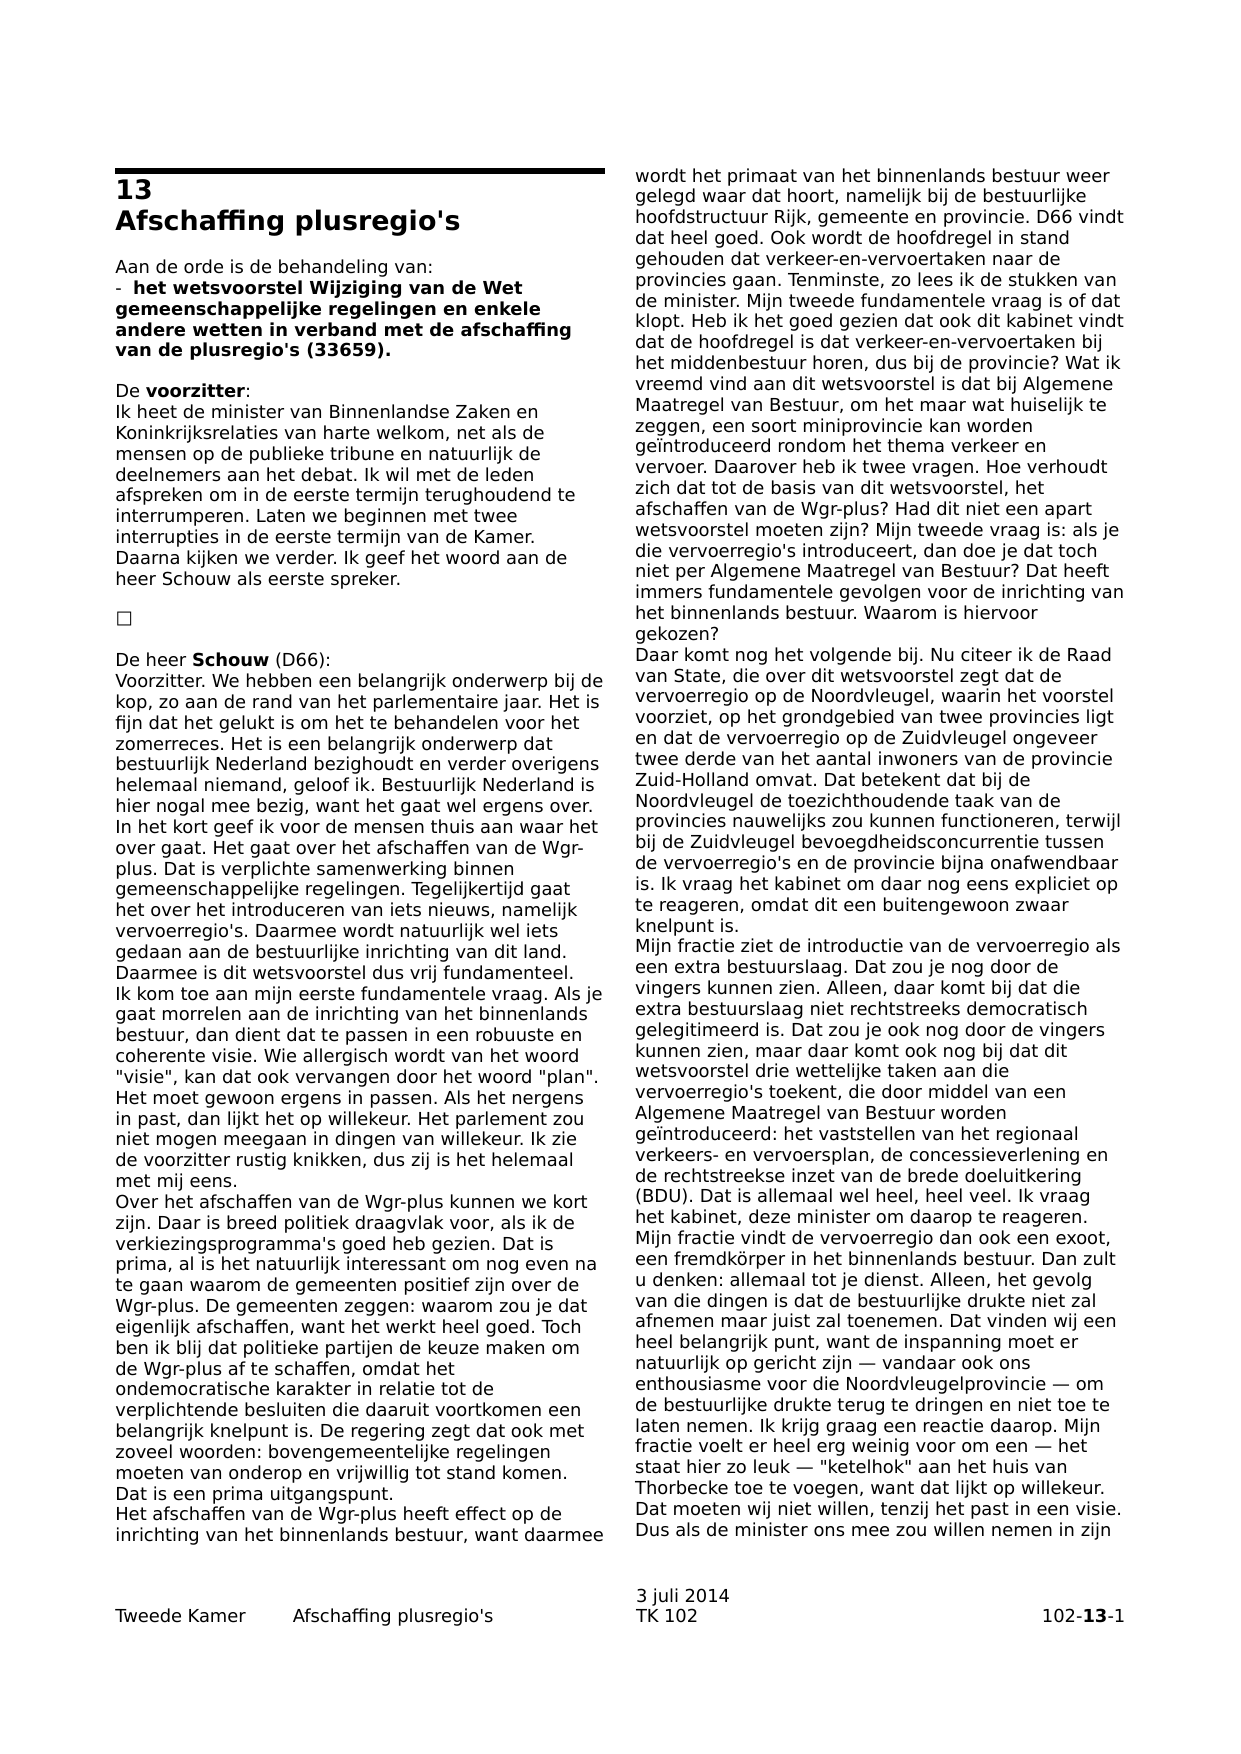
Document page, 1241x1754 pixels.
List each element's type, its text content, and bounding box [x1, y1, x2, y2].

text De heer Schouw (D66): [115, 650, 605, 671]
text De voorzitter: [115, 381, 605, 402]
text Over het afschaffen van de Wgr-plus kunnen we kort zijn. Daar is breed politiek draagvlak voor, als ik de verkiezingsprogramma's goed heb gezien. Dat is prima, al is het natuurlijk interessant om nog even na te gaan waarom de gemeenten positief zijn over de Wgr-plus. De gemeenten zeggen: waarom zou je dat eigenlijk afschaffen, want het werkt heel goed. Toch ben ik blij dat politieke partijen de keuze maken om de Wgr-plus af te schaffen, omdat het ondemocratische karakter in relatie tot de verplichtende besluiten die daaruit voortkomen een belangrijk knelpunt is. De regering zegt dat ook met zoveel woorden: bovengemeentelijke regelingen moeten van onderop en vrijwillig tot stand komen. Dat is een prima uitgangspunt. [115, 1192, 605, 1504]
text Mijn fractie ziet de introductie van de vervoerregio als een extra bestuurslaag. Dat zou je nog door de vingers kunnen zien. Alleen, daar komt bij dat die extra bestuurslaag niet rechtstreeks democratisch gelegitimeerd is. Dat zou je ook nog door de vingers kunnen zien, maar daar komt ook nog bij dat dit wetsvoorstel drie wettelijke taken aan die vervoerregio's toekent, die door middel van een Algemene Maatregel van Bestuur worden geïntroduceerd: het vaststellen van het regionaal verkeers- en vervoersplan, de concessieverlening en de rechtstreekse inzet van de brede doeluitkering (BDU). Dat is allemaal wel heel, heel veel. Ik vraag het kabinet, deze minister om daarop te reageren. [635, 936, 1125, 1228]
text Mijn fractie vindt de vervoerregio dan ook een exoot, een fremdkörper in het binnenlands bestuur. Dan zult u denken: allemaal tot je dienst. Alleen, het gevolg van die dingen is dat de bestuurlijke drukte niet zal afnemen maar juist zal toenemen. Dat vinden wij een heel belangrijk punt, want de inspanning moet er natuurlijk op gericht zijn — vandaar ook ons enthousiasme voor die Noordvleugelprovincie — om de bestuurlijke drukte terug te dringen en niet toe te laten nemen. Ik krijg graag een reactie daarop. Mijn fractie voelt er heel erg weinig voor om een — het staat hier zo leuk — "ketelhok" aan het huis van Thorbecke toe te voegen, want dat lijkt op willekeur. Dat moeten wij niet willen, tenzij het past in een visie. Dus als de minister ons mee zou willen nemen in zijn [635, 1228, 1125, 1540]
text Ik kom toe aan mijn eerste fundamentele vraag. Als je gaat morrelen aan de inrichting van het binnenlands bestuur, dan dient dat te passen in een robuuste en coherente visie. Wie allergisch wordt van het woord "visie", kan dat ook vervangen door het woord "plan". Het moet gewoon ergens in passen. Als het nergens in past, dan lijkt het op willekeur. Het parlement zou niet mogen meegaan in dingen van willekeur. Ik zie de voorzitter rustig knikken, dus zij is het helemaal met mij eens. [115, 983, 605, 1192]
text Daar komt nog het volgende bij. Nu citeer ik de Raad van State, die over dit wetsvoorstel zegt dat de vervoerregio op de Noordvleugel, waarin het voorstel voorziet, op het grondgebied van twee provincies ligt en dat de vervoerregio op de Zuidvleugel ongeveer twee derde van het aantal inwoners van de provincie Zuid-Holland omvat. Dat betekent dat bij de Noordvleugel de toezichthoudende taak van de provincies nauwelijks zou kunnen functioneren, terwijl bij de Zuidvleugel bevoegdheidsconcurrentie tussen de vervoerregio's en de provincie bijna onafwendbaar is. Ik vraag het kabinet om daar nog eens expliciet op te reageren, omdat dit een buitengewoon zwaar knelpunt is. [635, 644, 1125, 936]
text Voorzitter. We hebben een belangrijk onderwerp bij de kop, zo aan de rand van het parlementaire jaar. Het is fijn dat het gelukt is om het te behandelen voor het zomerreces. Het is een belangrijk onderwerp dat bestuurlijk Nederland bezighoudt en verder overigens helemaal niemand, geloof ik. Bestuurlijk Nederland is hier nogal mee bezig, want het gaat wel ergens over. In het kort geef ik voor de mensen thuis aan waar het over gaat. Het gaat over het afschaffen van de Wgr-plus. Dat is verplichte samenwerking binnen gemeenschappelijke regelingen. Tegelijkertijd gaat het over het introduceren van iets nieuws, namelijk vervoerregio's. Daarmee wordt natuurlijk wel iets gedaan aan de bestuurlijke inrichting van dit land. Daarmee is dit wetsvoorstel dus vrij fundamenteel. [115, 671, 605, 983]
text wordt het primaat van het binnenlands bestuur weer gelegd waar dat hoort, namelijk bij de bestuurlijke hoofdstructuur Rijk, gemeente en provincie. D66 vindt dat heel goed. Ook wordt de hoofdregel in stand gehouden dat verkeer-en-vervoertaken naar de provincies gaan. Tenminste, zo lees ik de stukken van de minister. Mijn tweede fundamentele vraag is of dat klopt. Heb ik het goed gezien dat ook dit kabinet vindt dat de hoofdregel is dat verkeer-en-vervoertaken bij het middenbestuur horen, dus bij de provincie? Wat ik vreemd vind aan dit wetsvoorstel is dat bij Algemene Maatregel van Bestuur, om het maar wat huiselijk te zeggen, een soort miniprovincie kan worden geïntroduceerd rondom het thema verkeer en vervoer. Daarover heb ik twee vragen. Hoe verhoudt zich dat tot de basis van dit wetsvoorstel, het afschaffen van de Wgr-plus? Had dit niet een apart wetsvoorstel moeten zijn? Mijn tweede vraag is: als je die vervoerregio's introduceert, dan doe je dat toch niet per Algemene Maatregel van Bestuur? Dat heeft immers fundamentele gevolgen voor de inrichting van het binnenlands bestuur. Waarom is hiervoor gekozen? [635, 165, 1125, 644]
title 13 Afschaffing plusregio's [115, 174, 605, 237]
text Ik heet de minister van Binnenlandse Zaken en Koninkrijksrelaties van harte welkom, net als de mensen op de publieke tribune en natuurlijk de deelnemers aan het debat. Ik wil met de leden afspreken om in de eerste termijn terughoudend te interrumperen. Laten we beginnen met twee interrupties in de eerste termijn van de Kamer. Daarna kijken we verder. Ik geef het woord aan de heer Schouw als eerste spreker. [115, 402, 605, 589]
text ⬜ [115, 609, 605, 630]
list het wetsvoorstel Wijziging van de Wet gemeenschappelijke regelingen en enkele andere wetten in verband met de afschaffing van de plusregio's (33659). [115, 278, 605, 361]
text Het afschaffen van de Wgr-plus heeft effect op de inrichting van het binnenlands bestuur, want daarmee [115, 1504, 605, 1546]
text Aan de orde is de behandeling van: [115, 257, 605, 278]
